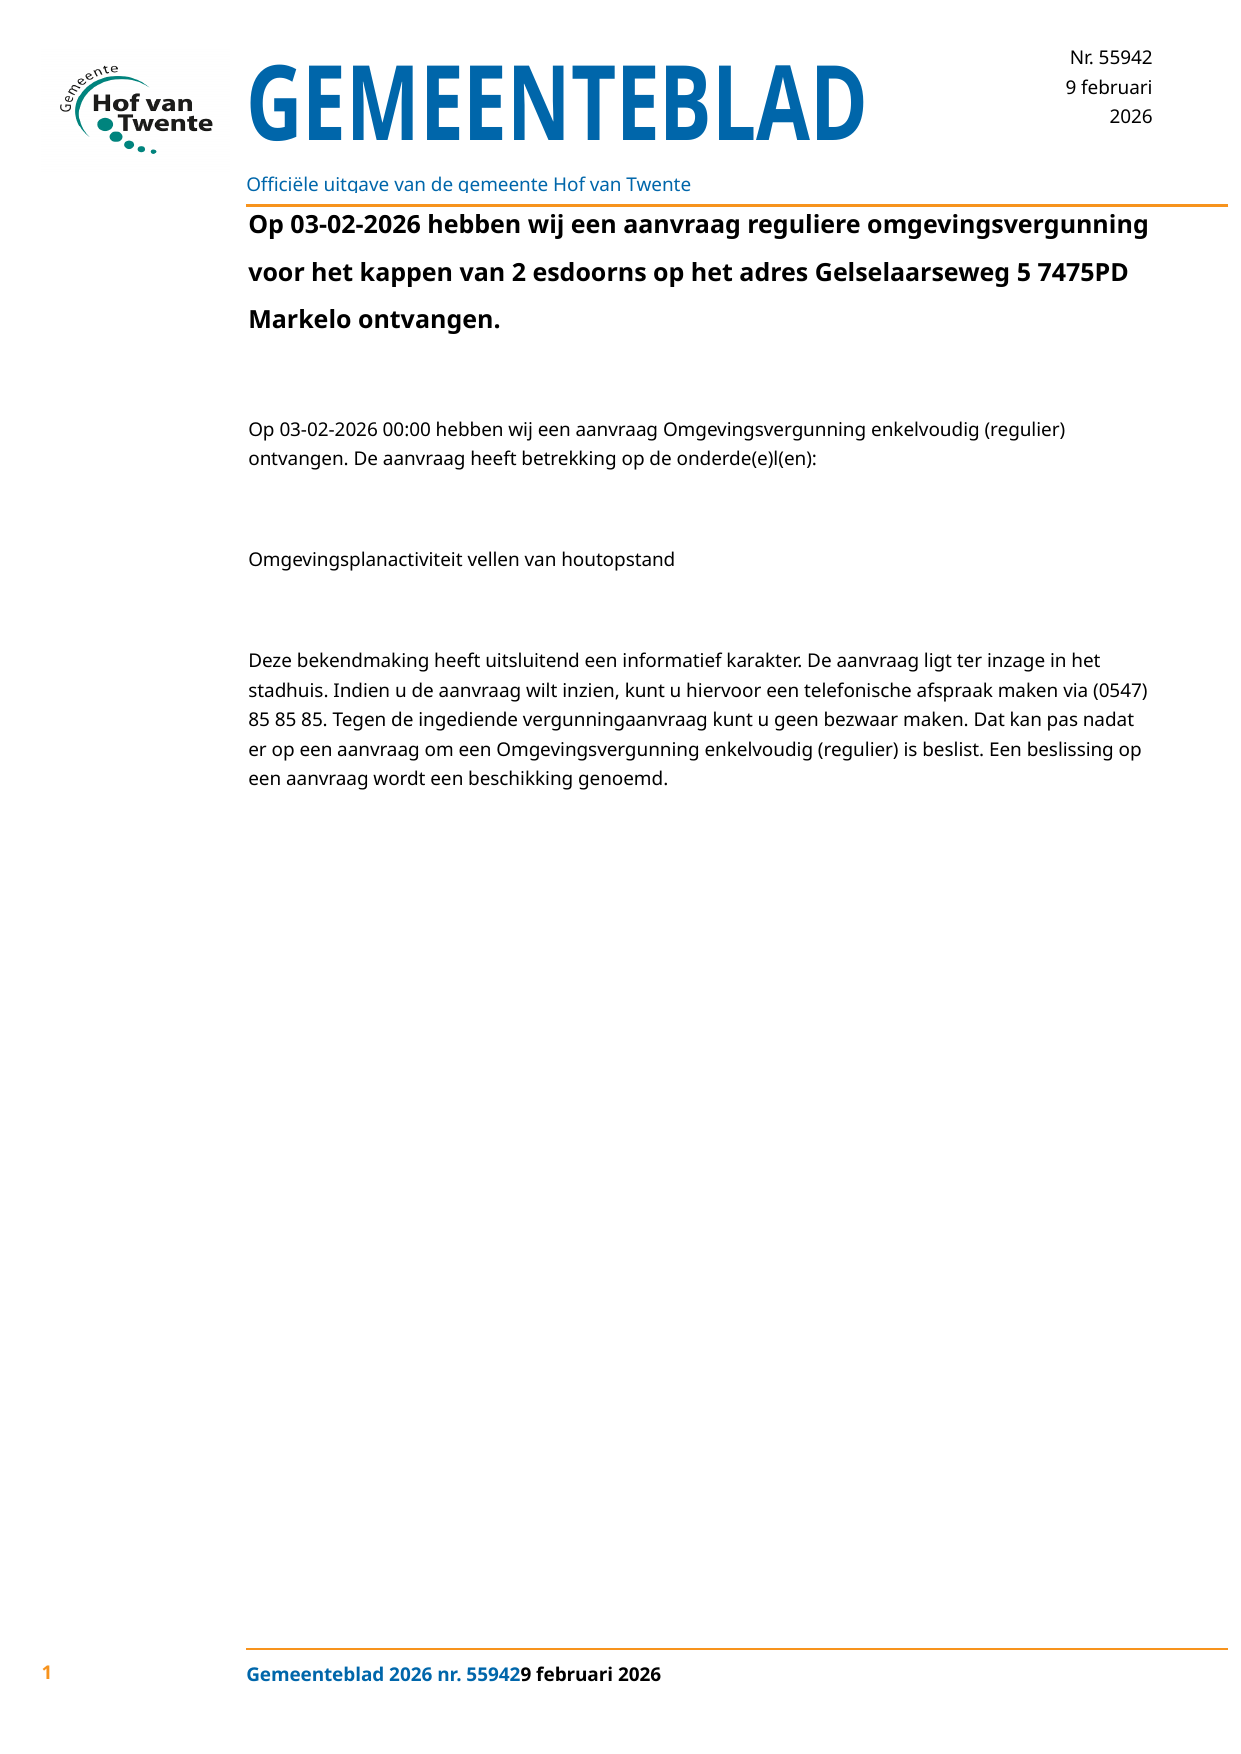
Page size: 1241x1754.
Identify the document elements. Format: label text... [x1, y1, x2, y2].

picture [41, 47, 231, 172]
text Omgevingsplanactiviteit vellen van houtopstand [248, 546, 1152, 572]
text Op 03-02-2026 00:00 hebben wij een aanvraag Omgevingsvergunning enkelvoudig (regulier) ontvangen. De aanvraag heeft betrekking op de onderde(e)l(en): [248, 416, 1152, 471]
text Deze bekendmaking heeft uitsluitend een informatief karakter. De aanvraag ligt ter inzage in het stadhuis. Indien u de aanvraag wilt inzien, kunt u hiervoor een telefonische afspraak maken via (0547) 85 85 85. Tegen de ingediende vergunningaanvraag kunt u geen bezwaar maken. Dat kan pas nadat er op een aanvraag om een Omgevingsvergunning enkelvoudig (regulier) is beslist. Een beslissing op een aanvraag wordt een beschikking genoemd. [248, 647, 1152, 791]
text Op 03-02-2026 hebben wij een aanvraag reguliere omgevingsvergunning voor het kappen van 2 esdoorns op het adres Gelselaarseweg 5 7475PD Markelo ontvangen. [248, 207, 1152, 336]
